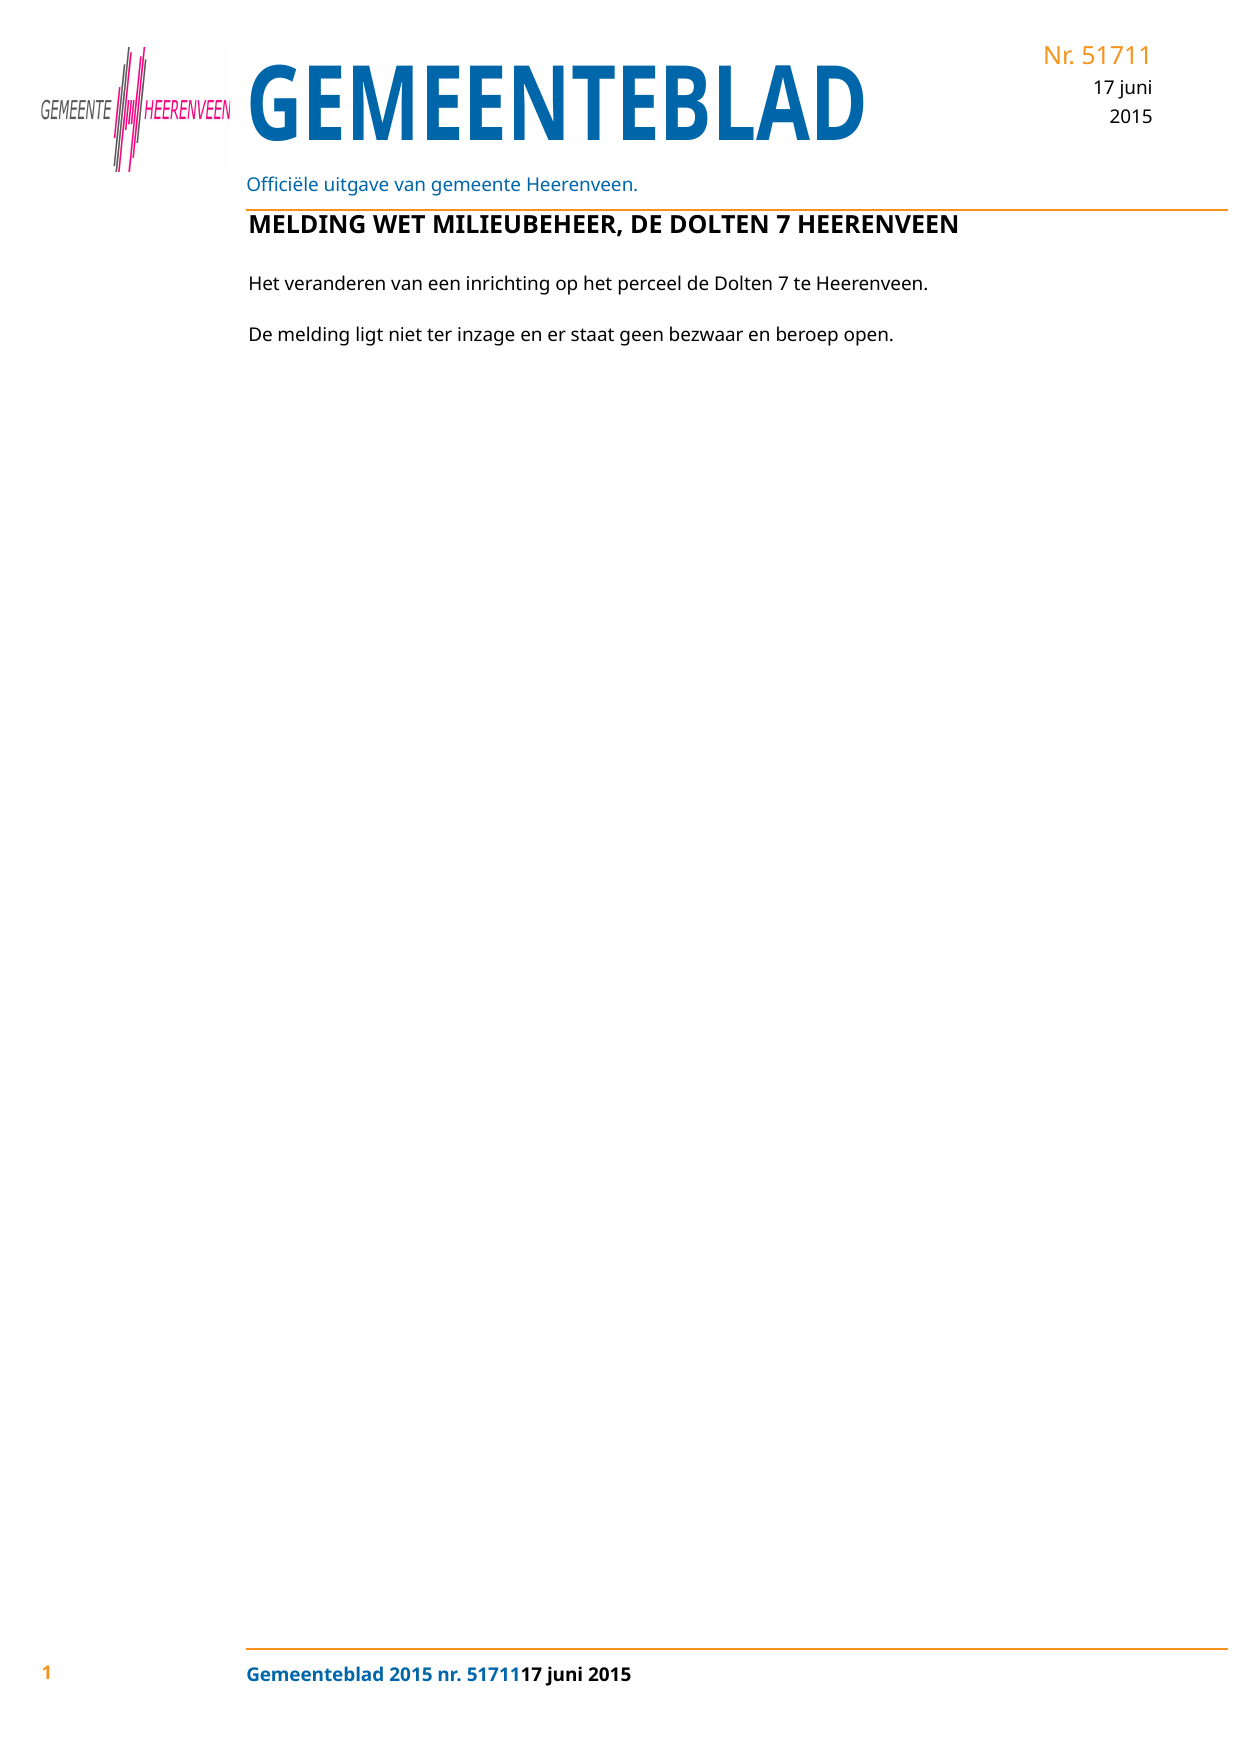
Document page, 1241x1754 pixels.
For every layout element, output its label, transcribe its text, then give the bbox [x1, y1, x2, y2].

text Het veranderen van een inrichting op het perceel de Dolten 7 te Heerenveen. [248, 270, 1152, 296]
text MELDING WET MILIEUBEHEER, DE DOLTEN 7 HEERENVEEN [248, 211, 1152, 241]
picture [41, 47, 231, 172]
text De melding ligt niet ter inzage en er staat geen bezwaar en beroep open. [248, 321, 1152, 346]
